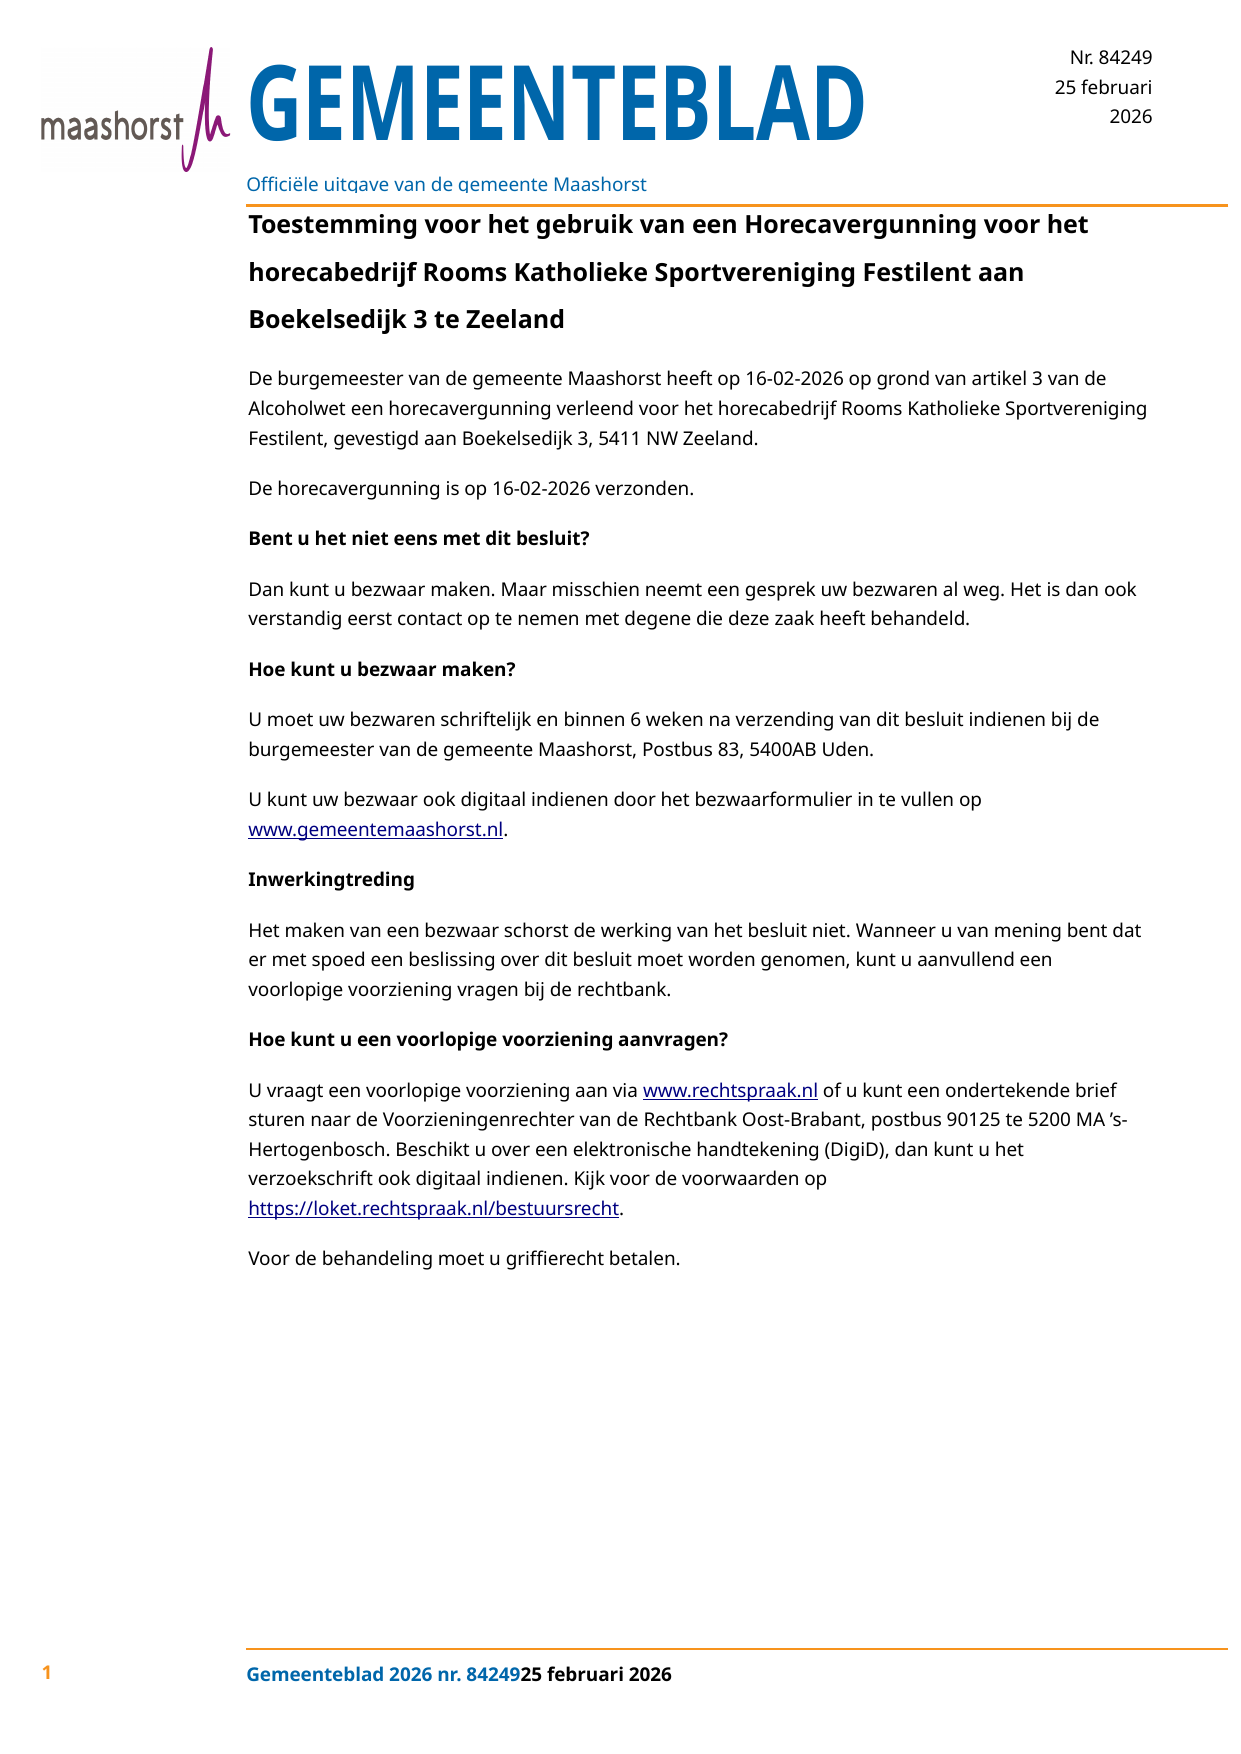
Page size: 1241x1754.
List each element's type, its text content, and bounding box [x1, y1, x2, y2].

text De horecavergunning is op 16-02-2026 verzonden. [248, 475, 1152, 501]
text U kunt uw bezwaar ook digitaal indienen door het bezwaarformulier in te vullen op www.gemeentemaashorst.nl. [248, 786, 1152, 842]
text Voor de behandeling moet u griffierecht betalen. [248, 1246, 1152, 1271]
text De burgemeester van de gemeente Maashorst heeft op 16-02-2026 op grond van artikel 3 van de Alcoholwet een horecavergunning verleend voor het horecabedrijf Rooms Katholieke Sportvereniging Festilent, gevestigd aan Boekelsedijk 3, 5411 NW Zeeland. [248, 366, 1152, 450]
text Het maken van een bezwaar schorst de werking van het besluit niet. Wanneer u van mening bent dat er met spoed een beslissing over dit besluit moet worden genomen, kunt u aanvullend een voorlopige voorziening vragen bij de rechtbank. [248, 917, 1152, 1002]
text U moet uw bezwaren schriftelijk en binnen 6 weken na verzending van dit besluit indienen bij de burgemeester van de gemeente Maashorst, Postbus 83, 5400AB Uden. [248, 706, 1152, 762]
text Hoe kunt u bezwaar maken? [248, 656, 1152, 682]
text Toestemming voor het gebruik van een Horecavergunning voor het horecabedrijf Rooms Katholieke Sportvereniging Festilent aan Boekelsedijk 3 te Zeeland [248, 207, 1152, 336]
text Inwerkingtreding [248, 866, 1152, 892]
text Bent u het niet eens met dit besluit? [248, 526, 1152, 551]
text Dan kunt u bezwaar maken. Maar misschien neemt een gesprek uw bezwaren al weg. Het is dan ook verstandig eerst contact op te nemen met degene die deze zaak heeft behandeld. [248, 576, 1152, 631]
text Hoe kunt u een voorlopige voorziening aanvragen? [248, 1026, 1152, 1052]
picture [41, 47, 231, 172]
text U vraagt een voorlopige voorziening aan via www.rechtspraak.nl of u kunt een ondertekende brief sturen naar de Voorzieningenrechter van de Rechtbank Oost-Brabant, postbus 90125 te 5200 MA ’s-Hertogenbosch. Beschikt u over een elektronische handtekening (DigiD), dan kunt u het verzoekschrift ook digitaal indienen. Kijk voor de voorwaarden op https://loket.rechtspraak.nl/bestuursrecht. [248, 1077, 1152, 1221]
